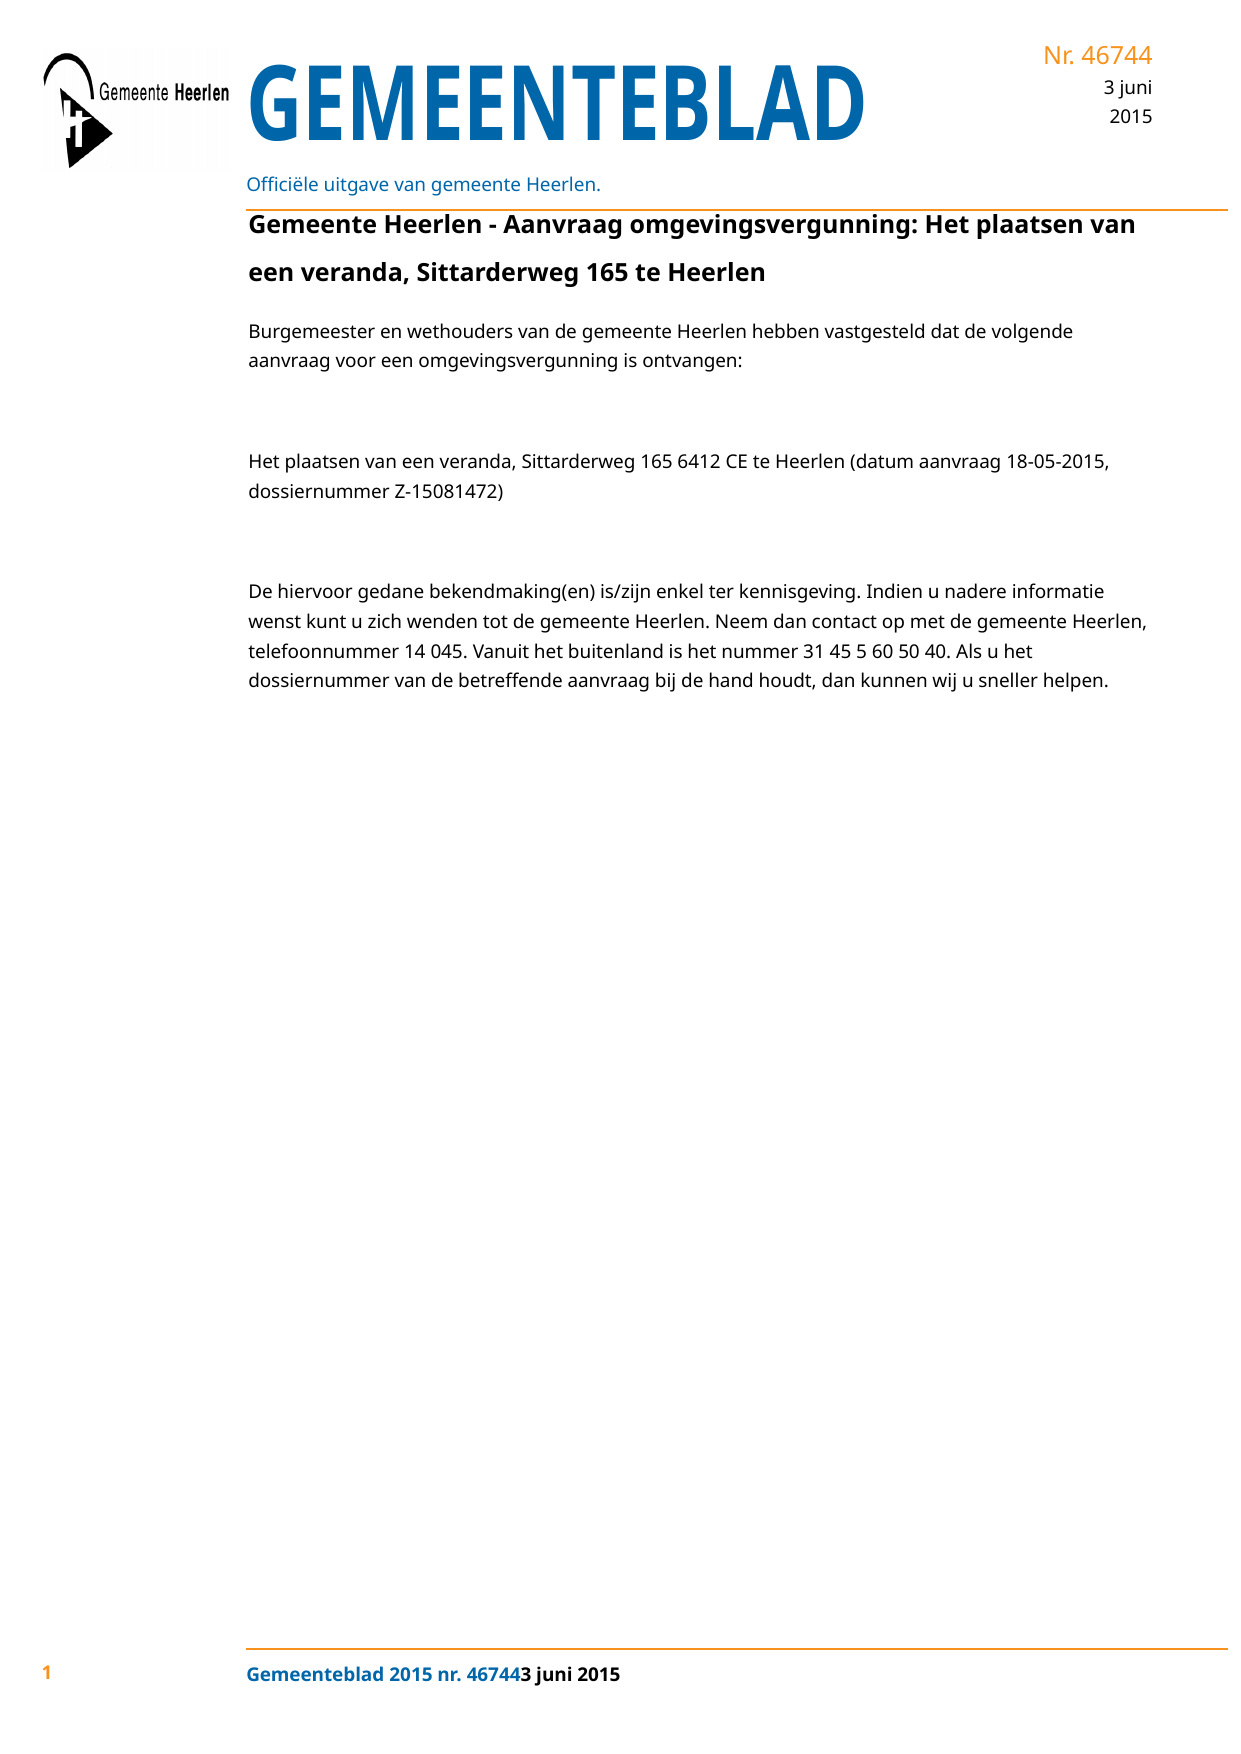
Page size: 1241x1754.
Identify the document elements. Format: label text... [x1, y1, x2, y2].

picture [41, 47, 231, 172]
text De hiervoor gedane bekendmaking(en) is/zijn enkel ter kennisgeving. Indien u nadere informatie wenst kunt u zich wenden tot de gemeente Heerlen. Neem dan contact op met de gemeente Heerlen, telefoonnummer 14 045. Vanuit het buitenland is het nummer 31 45 5 60 50 40. Als u het dossiernummer van de betreffende aanvraag bij de hand houdt, dan kunnen wij u sneller helpen. [248, 579, 1152, 693]
text Het plaatsen van een veranda, Sittarderweg 165 6412 CE te Heerlen (datum aanvraag 18-05-2015, dossiernummer Z-15081472) [248, 448, 1152, 504]
text Burgemeester en wethouders van de gemeente Heerlen hebben vastgesteld dat de volgende aanvraag voor een omgevingsvergunning is ontvangen: [248, 318, 1152, 373]
text Gemeente Heerlen - Aanvraag omgevingsvergunning: Het plaatsen van een veranda, Sittarderweg 165 te Heerlen [248, 211, 1152, 288]
